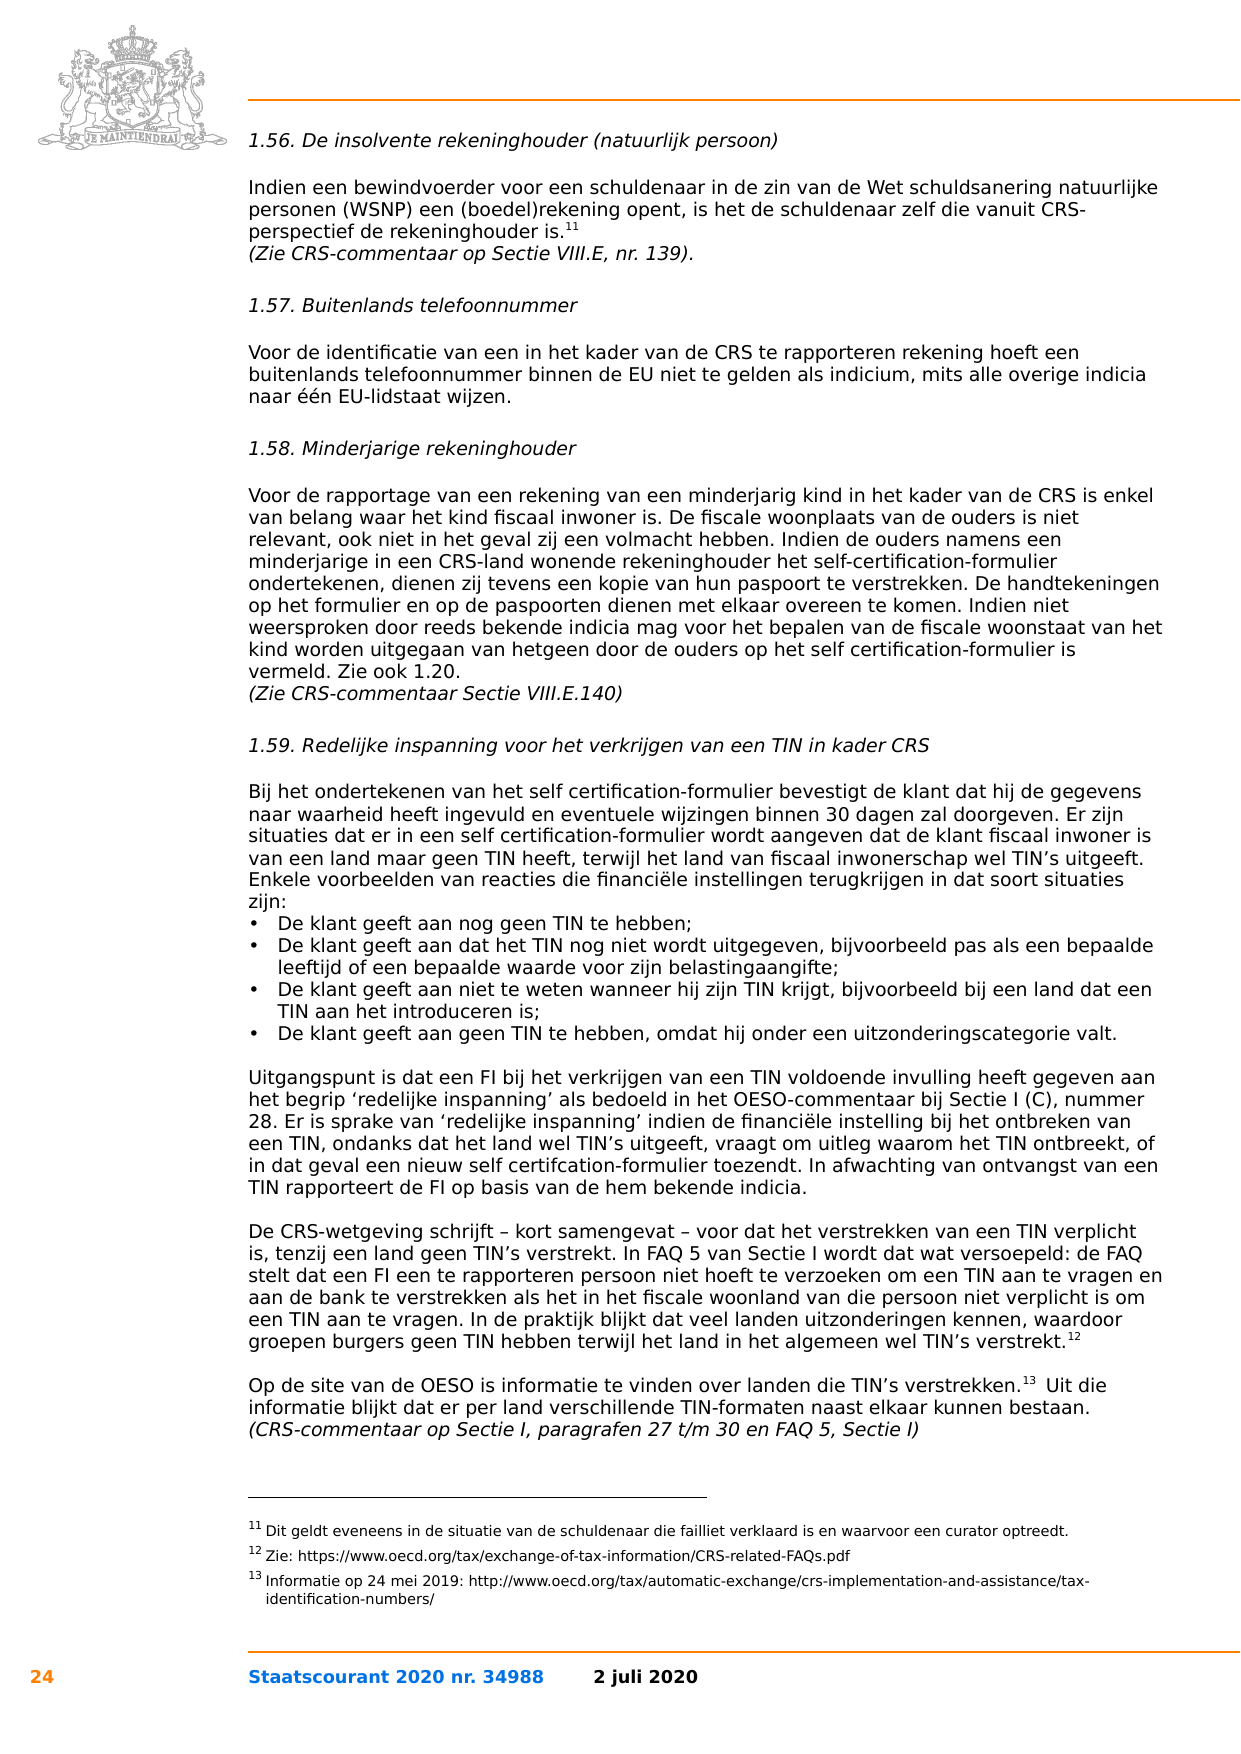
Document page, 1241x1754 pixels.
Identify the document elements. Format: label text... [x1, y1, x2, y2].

text • De klant geeft aan dat het TIN nog niet wordt uitgegeven, bijvoorbeeld pas als een bepaalde leeftijd of een bepaalde waarde voor zijn belastingaangifte; [248, 935, 1163, 979]
text Voor de rapportage van een rekening van een minderjarig kind in het kader van de CRS is enkel van belang waar het kind fiscaal inwoner is. De fiscale woonplaats van de ouders is niet relevant, ook niet in het geval zij een volmacht hebben. Indien de ouders namens een minderjarige in een CRS-land wonende rekeninghouder het self-certification-formulier ondertekenen, dienen zij tevens een kopie van hun paspoort te verstrekken. De handtekeningen op het formulier en op de paspoorten dienen met elkaar overeen te komen. Indien niet weersproken door reeds bekende indicia mag voor het bepalen van de fiscale woonstaat van het kind worden uitgegaan van hetgeen door de ouders op het self certification-formulier is vermeld. Zie ook 1.20. [248, 485, 1163, 682]
text Zie: https://www.oecd.org/tax/exchange-of-tax-information/CRS-related-FAQs.pdf [248, 1544, 1163, 1566]
text Voor de identificatie van een in het kader van de CRS te rapporteren rekening hoeft een buitenlands telefoonnummer binnen de EU niet te gelden als indicium, mits alle overige indicia naar één EU-lidstaat wijzen. [248, 342, 1163, 408]
text (Zie CRS-commentaar Sectie VIII.E.140) [248, 682, 1163, 704]
subtitle 1.59. Redelijke inspanning voor het verkrijgen van een TIN in kader CRS [248, 734, 1163, 756]
subtitle 1.57. Buitenlands telefoonnummer [248, 295, 1163, 317]
text Informatie op 24 mei 2019: http://www.oecd.org/tax/automatic-exchange/crs-implementation-and-assistance/tax-identification-numbers/ [248, 1569, 1163, 1608]
picture [38, 25, 227, 150]
text • De klant geeft aan geen TIN te hebben, omdat hij onder een uitzonderingscategorie valt. [248, 1023, 1163, 1045]
text Bij het ondertekenen van het self certification-formulier bevestigt de klant dat hij de gegevens naar waarheid heeft ingevuld en eventuele wijzingen binnen 30 dagen zal doorgeven. Er zijn situaties dat er in een self certification-formulier wordt aangeven dat de klant fiscaal inwoner is van een land maar geen TIN heeft, terwijl het land van fiscaal inwonerschap wel TIN’s uitgeeft. [248, 781, 1163, 869]
text Uitgangspunt is dat een FI bij het verkrijgen van een TIN voldoende invulling heeft gegeven aan het begrip ‘redelijke inspanning’ als bedoeld in het OESO-commentaar bij Sectie I (C), nummer 28. Er is sprake van ‘redelijke inspanning’ indien de financiële instelling bij het ontbreken van een TIN, ondanks dat het land wel TIN’s uitgeeft, vraagt om uitleg waarom het TIN ontbreekt, of in dat geval een nieuw self certifcation-formulier toezendt. In afwachting van ontvangst van een TIN rapporteert de FI op basis van de hem bekende indicia. [248, 1067, 1163, 1199]
text Op de site van de OESO is informatie te vinden over landen die TIN’s verstrekken. Uit die informatie blijkt dat er per land verschillende TIN-formaten naast elkaar kunnen bestaan. [248, 1374, 1163, 1418]
text Indien een bewindvoerder voor een schuldenaar in de zin van de Wet schuldsanering natuurlijke personen (WSNP) een (boedel)rekening opent, is het de schuldenaar zelf die vanuit CRS-perspectief de rekeninghouder is. [248, 177, 1163, 243]
text (CRS-commentaar op Sectie I, paragrafen 27 t/m 30 en FAQ 5, Sectie I) [248, 1418, 1163, 1441]
subtitle 1.56. De insolvente rekeninghouder (natuurlijk persoon) [248, 130, 1163, 152]
text Enkele voorbeelden van reacties die financiële instellingen terugkrijgen in dat soort situaties zijn: [248, 869, 1163, 913]
text De CRS-wetgeving schrijft – kort samengevat – voor dat het verstrekken van een TIN verplicht is, tenzij een land geen TIN’s verstrekt. In FAQ 5 van Sectie I wordt dat wat versoepeld: de FAQ stelt dat een FI een te rapporteren persoon niet hoeft te verzoeken om een TIN aan te vragen en aan de bank te verstrekken als het in het fiscale woonland van die persoon niet verplicht is om een TIN aan te vragen. In de praktijk blijkt dat veel landen uitzonderingen kennen, waardoor groepen burgers geen TIN hebben terwijl het land in het algemeen wel TIN’s verstrekt. [248, 1221, 1163, 1353]
subtitle 1.58. Minderjarige rekeninghouder [248, 438, 1163, 460]
text • De klant geeft aan niet te weten wanneer hij zijn TIN krijgt, bijvoorbeeld bij een land dat een TIN aan het introduceren is; [248, 979, 1163, 1023]
text Dit geldt eveneens in de situatie van de schuldenaar die failliet verklaard is en waarvoor een curator optreedt. [248, 1519, 1163, 1541]
text (Zie CRS-commentaar op Sectie VIII.E, nr. 139). [248, 243, 1163, 265]
text • De klant geeft aan nog geen TIN te hebben; [248, 913, 1163, 935]
